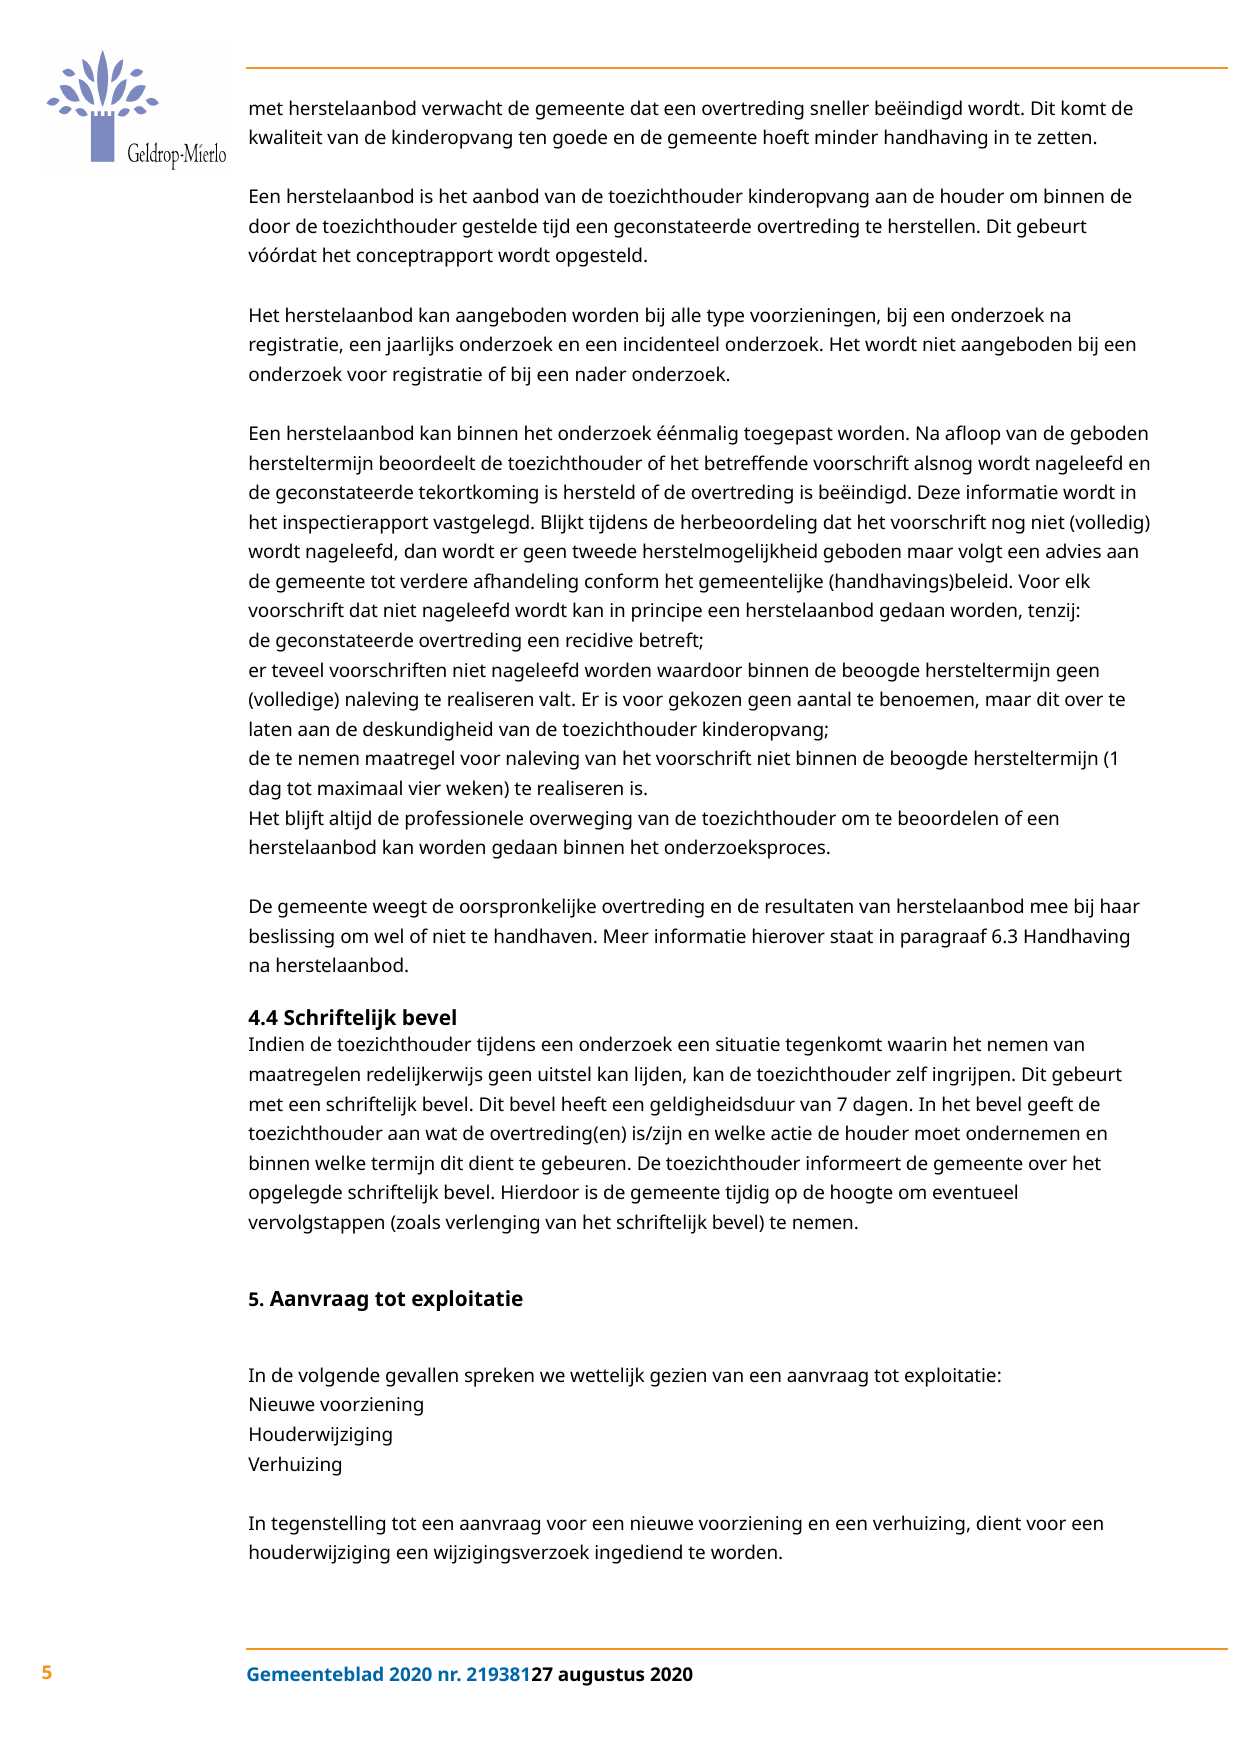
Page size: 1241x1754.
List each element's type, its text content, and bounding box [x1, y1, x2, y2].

picture [41, 47, 231, 172]
text In tegenstelling tot een aanvraag voor een nieuwe voorziening en een verhuizing, dient voor een houderwijziging een wijzigingsverzoek ingediend te worden. [248, 1510, 1152, 1565]
text Houderwijziging [248, 1421, 1152, 1447]
text Het blijft altijd de professionele overweging van de toezichthouder om te beoordelen of een herstelaanbod kan worden gedaan binnen het onderzoeksproces. [248, 805, 1152, 860]
text de geconstateerde overtreding een recidive betreft; [248, 627, 1152, 653]
text Een herstelaanbod is het aanbod van de toezichthouder kinderopvang aan de houder om binnen de door de toezichthouder gestelde tijd een geconstateerde overtreding te herstellen. Dit gebeurt vóórdat het conceptrapport wordt opgesteld. [248, 183, 1152, 268]
text de te nemen maatregel voor naleving van het voorschrift niet binnen de beoogde hersteltermijn (1 dag tot maximaal vier weken) te realiseren is. [248, 746, 1152, 801]
text Verhuizing [248, 1451, 1152, 1476]
text er teveel voorschriften niet nageleefd worden waardoor binnen de beoogde hersteltermijn geen (volledige) naleving te realiseren valt. Er is voor gekozen geen aantal te benoemen, maar dit over te laten aan de deskundigheid van de toezichthouder kinderopvang; [248, 657, 1152, 742]
text In de volgende gevallen spreken we wettelijk gezien van een aanvraag tot exploitatie: [248, 1362, 1152, 1388]
text 4.4 Schriftelijk bevel [248, 1003, 1152, 1032]
text Indien de toezichthouder tijdens een onderzoek een situatie tegenkomt waarin het nemen van maatregelen redelijkerwijs geen uitstel kan lijden, kan de toezichthouder zelf ingrijpen. Dit gebeurt met een schriftelijk bevel. Dit bevel heeft een geldigheidsduur van 7 dagen. In het bevel geeft de toezichthouder aan wat de overtreding(en) is/zijn en welke actie de houder moet ondernemen en binnen welke termijn dit dient te gebeuren. De toezichthouder informeert de gemeente over het opgelegde schriftelijk bevel. Hierdoor is de gemeente tijdig op de hoogte om eventueel vervolgstappen (zoals verlenging van het schriftelijk bevel) te nemen. [248, 1032, 1152, 1235]
text met herstelaanbod verwacht de gemeente dat een overtreding sneller beëindigd wordt. Dit komt de kwaliteit van de kinderopvang ten goede en de gemeente hoeft minder handhaving in te zetten. [248, 95, 1152, 150]
text Een herstelaanbod kan binnen het onderzoek éénmalig toegepast worden. Na afloop van de geboden hersteltermijn beoordeelt de toezichthouder of het betreffende voorschrift alsnog wordt nageleefd en de geconstateerde tekortkoming is hersteld of de overtreding is beëindigd. Deze informatie wordt in het inspectierapport vastgelegd. Blijkt tijdens de herbeoordeling dat het voorschrift nog niet (volledig) wordt nageleefd, dan wordt er geen tweede herstelmogelijkheid geboden maar volgt een advies aan de gemeente tot verdere afhandeling conform het gemeentelijke (handhavings)beleid. Voor elk voorschrift dat niet nageleefd wordt kan in principe een herstelaanbod gedaan worden, tenzij: [248, 420, 1152, 623]
text Het herstelaanbod kan aangeboden worden bij alle type voorzieningen, bij een onderzoek na registratie, een jaarlijks onderzoek en een incidenteel onderzoek. Het wordt niet aangeboden bij een onderzoek voor registratie of bij een nader onderzoek. [248, 302, 1152, 387]
text 5. Aanvraag tot exploitatie [248, 1284, 1152, 1313]
text De gemeente weegt de oorspronkelijke overtreding en de resultaten van herstelaanbod mee bij haar beslissing om wel of niet te handhaven. Meer informatie hierover staat in paragraaf 6.3 Handhaving na herstelaanbod. [248, 893, 1152, 978]
text Nieuwe voorziening [248, 1392, 1152, 1417]
